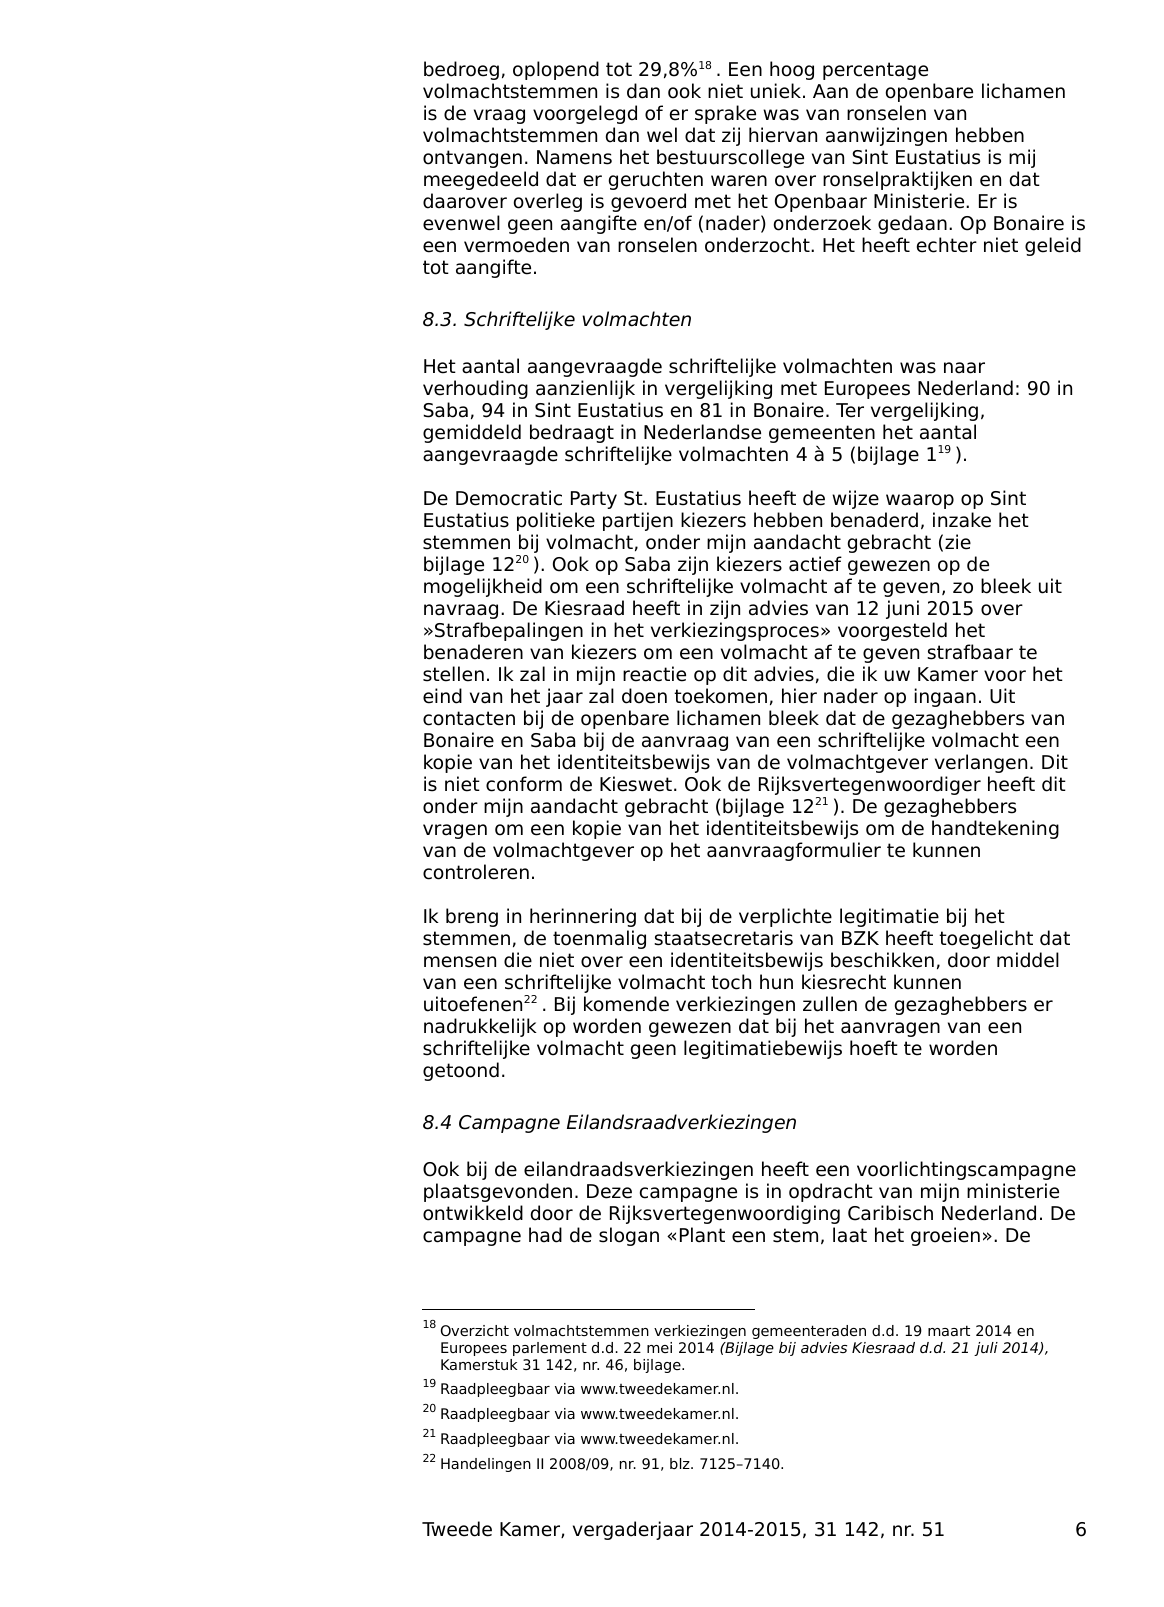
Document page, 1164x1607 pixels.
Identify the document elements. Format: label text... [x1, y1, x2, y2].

text De Democratic Party St. Eustatius heeft de wijze waarop op Sint Eustatius politieke partijen kiezers hebben benaderd, inzake het stemmen bij volmacht, onder mijn aandacht gebracht (zie bijlage 12). Ook op Saba zijn kiezers actief gewezen op de mogelijkheid om een schriftelijke volmacht af te geven, zo bleek uit navraag. De Kiesraad heeft in zijn advies van 12 juni 2015 over »Strafbepalingen in het verkiezingsproces» voorgesteld het benaderen van kiezers om een volmacht af te geven strafbaar te stellen. Ik zal in mijn reactie op dit advies, die ik uw Kamer voor het eind van het jaar zal doen toekomen, hier nader op ingaan. Uit contacten bij de openbare lichamen bleek dat de gezaghebbers van Bonaire en Saba bij de aanvraag van een schriftelijke volmacht een kopie van het identiteitsbewijs van de volmachtgever verlangen. Dit is niet conform de Kieswet. Ook de Rijksvertegenwoordiger heeft dit onder mijn aandacht gebracht (bijlage 12). De gezaghebbers vragen om een kopie van het identiteitsbewijs om de handtekening van de volmachtgever op het aanvraagformulier te kunnen controleren. [422, 488, 1087, 883]
text Raadpleegbaar via www.tweedekamer.nl. [422, 1377, 1087, 1399]
text Het aantal aangevraagde schriftelijke volmachten was naar verhouding aanzienlijk in vergelijking met Europees Nederland: 90 in Saba, 94 in Sint Eustatius en 81 in Bonaire. Ter vergelijking, gemiddeld bedraagt in Nederlandse gemeenten het aantal aangevraagde schriftelijke volmachten 4 à 5 (bijlage 1). [422, 356, 1087, 466]
subtitle 8.3. Schriftelijke volmachten [422, 309, 1087, 331]
text Raadpleegbaar via www.tweedekamer.nl. [422, 1427, 1087, 1449]
text Overzicht volmachtstemmen verkiezingen gemeenteraden d.d. 19 maart 2014 en Europees parlement d.d. 22 mei 2014 (Bijlage bij advies Kiesraad d.d. 21 juli 2014), Kamerstuk 31 142, nr. 46, bijlage. [422, 1318, 1087, 1374]
text Ik breng in herinnering dat bij de verplichte legitimatie bij het stemmen, de toenmalig staatsecretaris van BZK heeft toegelicht dat mensen die niet over een identiteitsbewijs beschikken, door middel van een schriftelijke volmacht toch hun kiesrecht kunnen uitoefenen. Bij komende verkiezingen zullen de gezaghebbers er nadrukkelijk op worden gewezen dat bij het aanvragen van een schriftelijke volmacht geen legitimatiebewijs hoeft te worden getoond. [422, 906, 1087, 1082]
text Ook bij de eilandraadsverkiezingen heeft een voorlichtingscampagne plaatsgevonden. Deze campagne is in opdracht van mijn ministerie ontwikkeld door de Rijksvertegenwoordiging Caribisch Nederland. De campagne had de slogan «Plant een stem, laat het groeien». De [422, 1158, 1087, 1246]
subtitle 8.4 Campagne Eilandsraadverkiezingen [422, 1112, 1087, 1133]
text Raadpleegbaar via www.tweedekamer.nl. [422, 1402, 1087, 1424]
text Handelingen II 2008/09, nr. 91, blz. 7125–7140. [422, 1452, 1087, 1474]
text bedroeg, oplopend tot 29,8%. Een hoog percentage volmachtstemmen is dan ook niet uniek. Aan de openbare lichamen is de vraag voorgelegd of er sprake was van ronselen van volmachtstemmen dan wel dat zij hiervan aanwijzingen hebben ontvangen. Namens het bestuurscollege van Sint Eustatius is mij meegedeeld dat er geruchten waren over ronselpraktijken en dat daarover overleg is gevoerd met het Openbaar Ministerie. Er is evenwel geen aangifte en/of (nader) onderzoek gedaan. Op Bonaire is een vermoeden van ronselen onderzocht. Het heeft echter niet geleid tot aangifte. [422, 59, 1087, 279]
